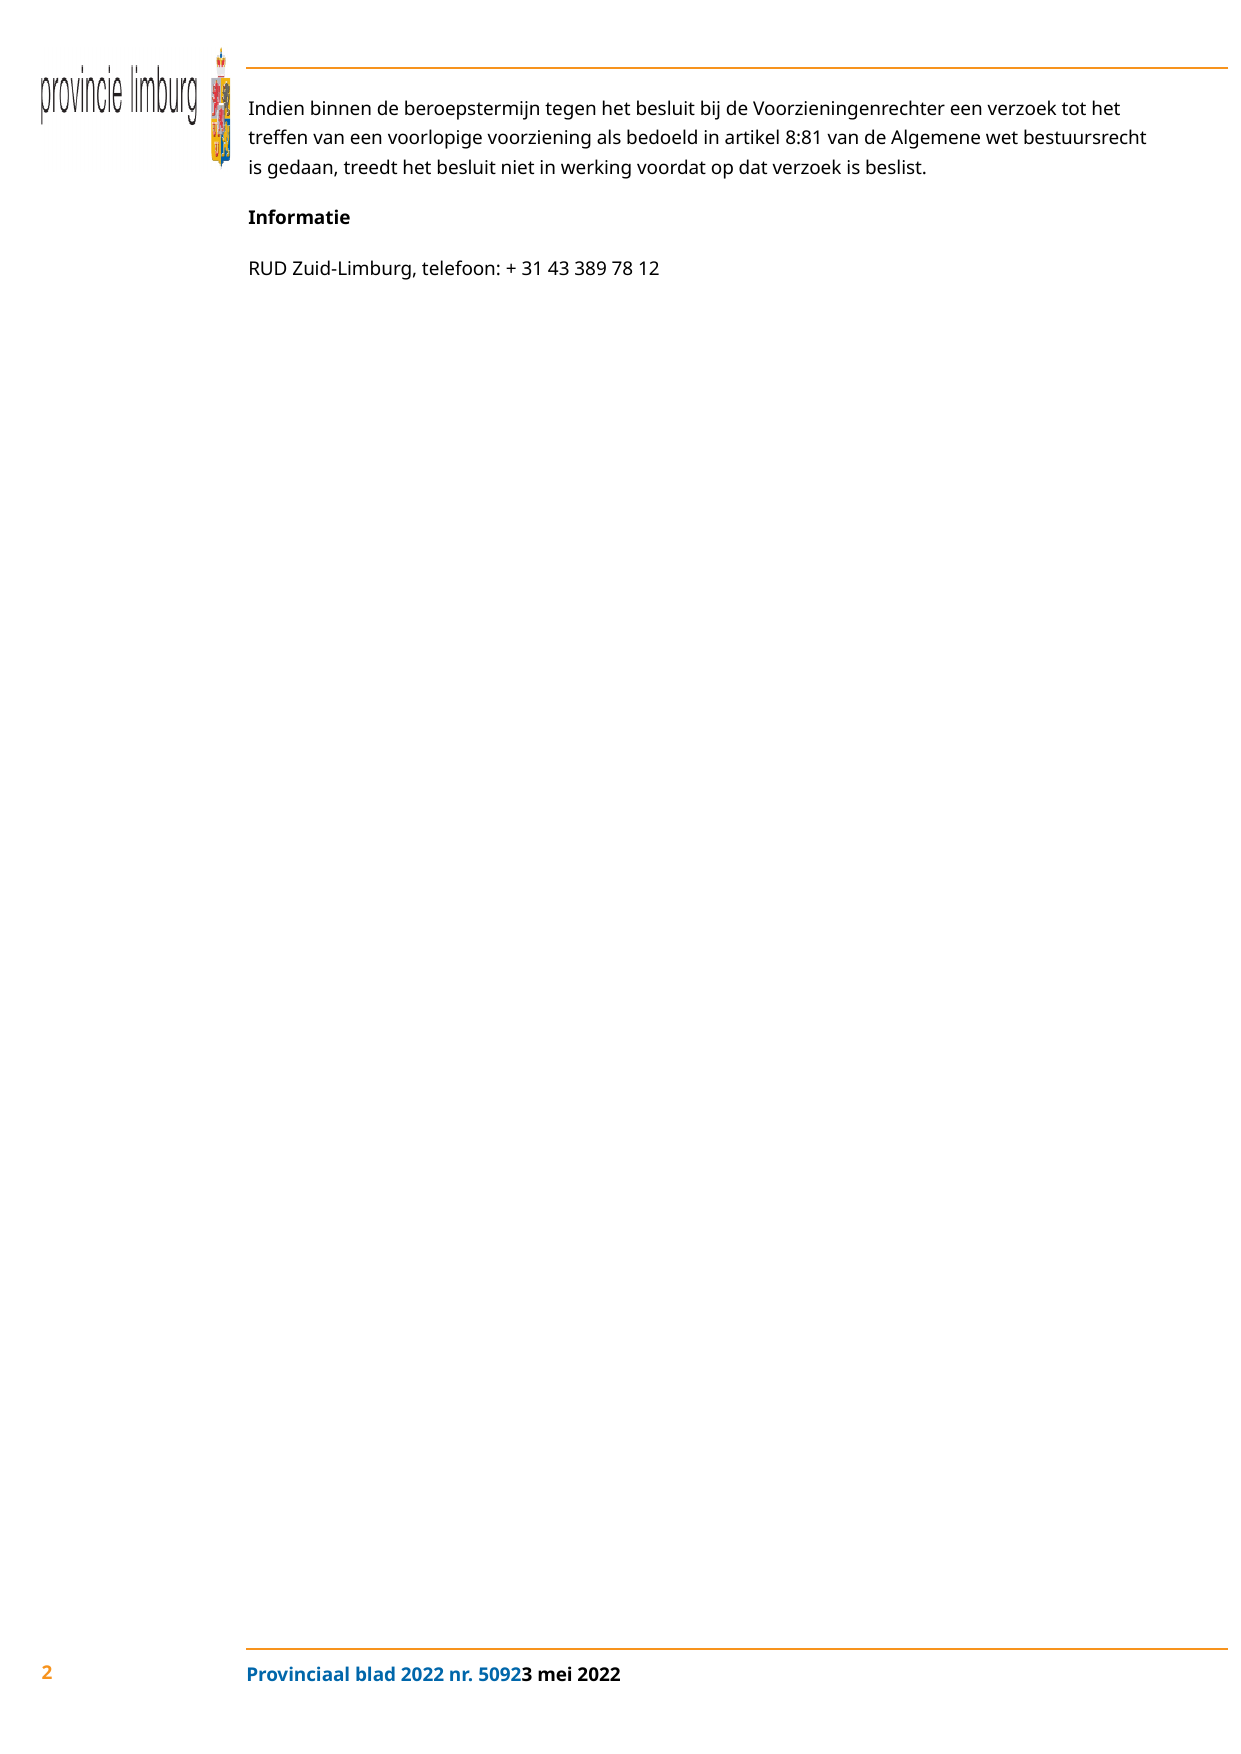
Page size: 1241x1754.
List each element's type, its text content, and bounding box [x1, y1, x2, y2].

text RUD Zuid-Limburg, telefoon: + 31 43 389 78 12 [248, 255, 1152, 281]
picture [41, 47, 231, 172]
text Indien binnen de beroepstermijn tegen het besluit bij de Voorzieningenrechter een verzoek tot het treffen van een voorlopige voorziening als bedoeld in artikel 8:81 van de Algemene wet bestuursrecht is gedaan, treedt het besluit niet in werking voordat op dat verzoek is beslist. [248, 95, 1152, 180]
text Informatie [248, 204, 1152, 230]
